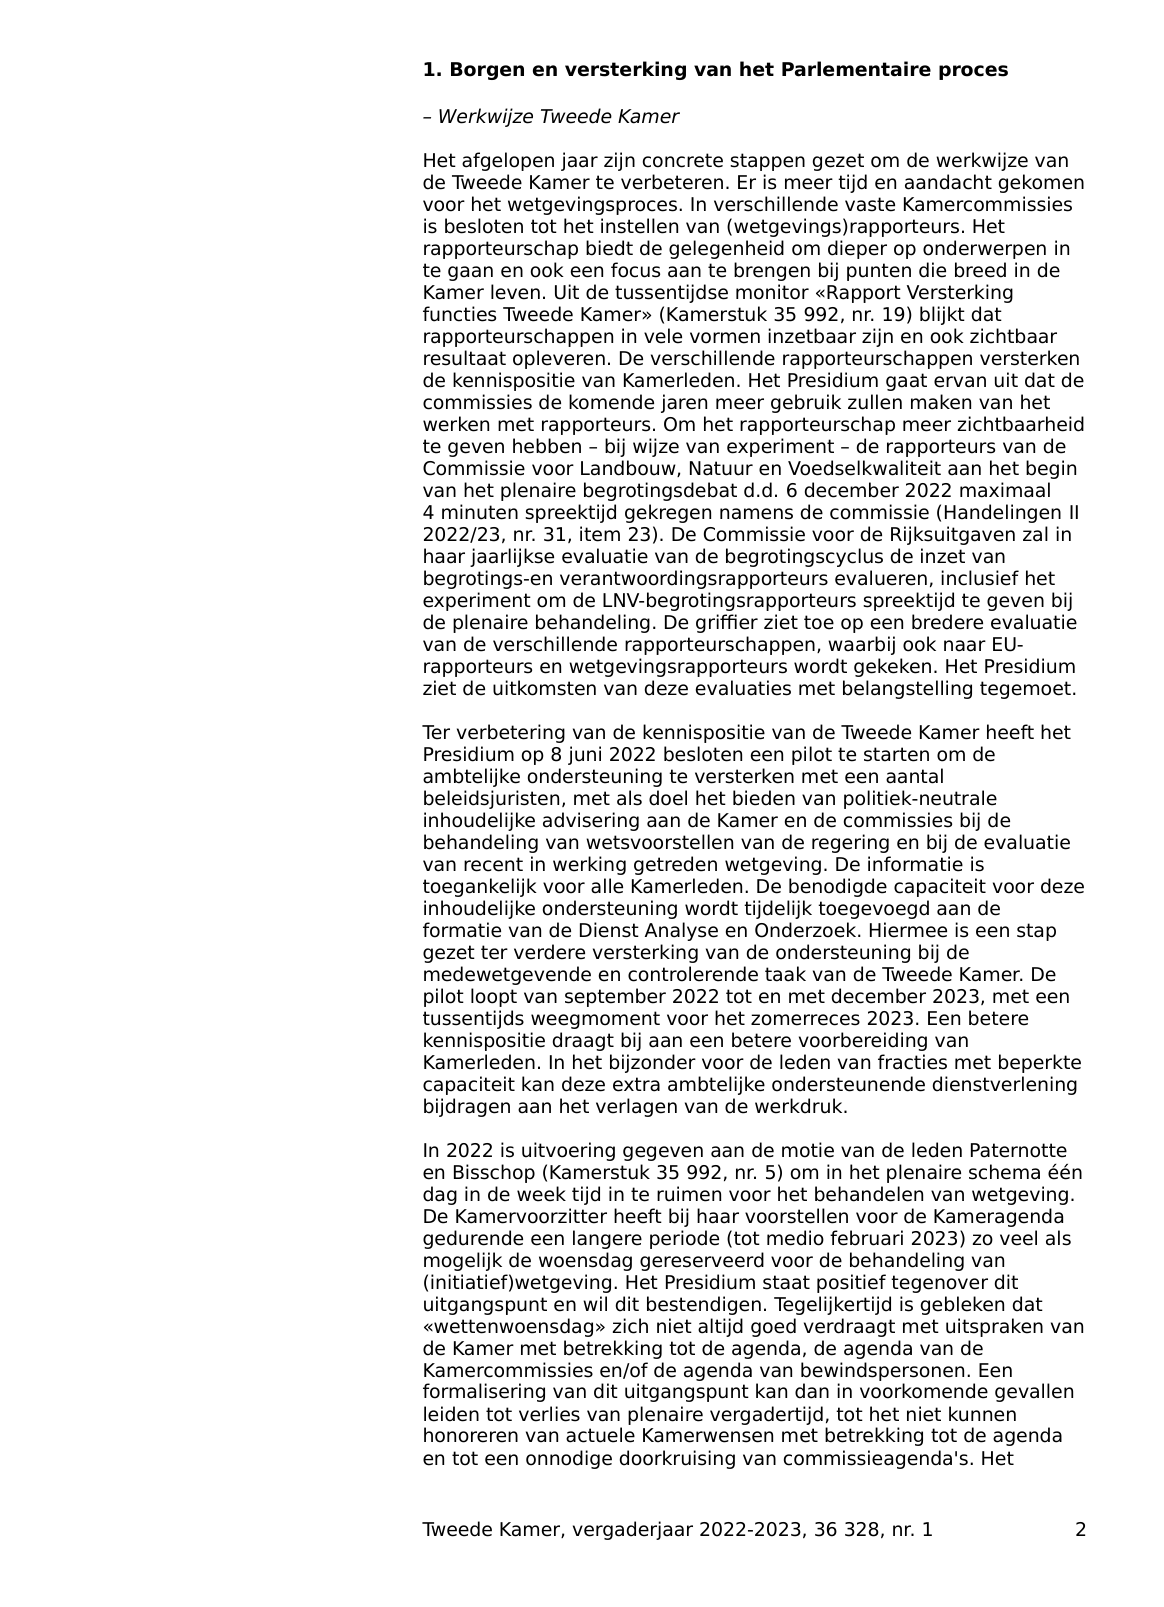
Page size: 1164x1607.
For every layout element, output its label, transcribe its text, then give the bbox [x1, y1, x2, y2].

text Ter verbetering van de kennispositie van de Tweede Kamer heeft het Presidium op 8 juni 2022 besloten een pilot te starten om de ambtelijke ondersteuning te versterken met een aantal beleidsjuristen, met als doel het bieden van politiek-neutrale inhoudelijke advisering aan de Kamer en de commissies bij de behandeling van wetsvoorstellen van de regering en bij de evaluatie van recent in werking getreden wetgeving. De informatie is toegankelijk voor alle Kamerleden. De benodigde capaciteit voor deze inhoudelijke ondersteuning wordt tijdelijk toegevoegd aan de formatie van de Dienst Analyse en Onderzoek. Hiermee is een stap gezet ter verdere versterking van de ondersteuning bij de medewetgevende en controlerende taak van de Tweede Kamer. De pilot loopt van september 2022 tot en met december 2023, met een tussentijds weegmoment voor het zomerreces 2023. Een betere kennispositie draagt bij aan een betere voorbereiding van Kamerleden. In het bijzonder voor de leden van fracties met beperkte capaciteit kan deze extra ambtelijke ondersteunende dienstverlening bijdragen aan het verlagen van de werkdruk. [422, 722, 1087, 1117]
text In 2022 is uitvoering gegeven aan de motie van de leden Paternotte en Bisschop (Kamerstuk 35 992, nr. 5) om in het plenaire schema één dag in de week tijd in te ruimen voor het behandelen van wetgeving. De Kamervoorzitter heeft bij haar voorstellen voor de Kameragenda gedurende een langere periode (tot medio februari 2023) zo veel als mogelijk de woensdag gereserveerd voor de behandeling van (initiatief)wetgeving. Het Presidium staat positief tegenover dit uitgangspunt en wil dit bestendigen. Tegelijkertijd is gebleken dat «wettenwoensdag» zich niet altijd goed verdraagt met uitspraken van de Kamer met betrekking tot de agenda, de agenda van de Kamercommissies en/of de agenda van bewindspersonen. Een formalisering van dit uitgangspunt kan dan in voorkomende gevallen leiden tot verlies van plenaire vergadertijd, tot het niet kunnen honoreren van actuele Kamerwensen met betrekking tot de agenda en tot een onnodige doorkruising van commissieagenda's. Het [422, 1140, 1087, 1469]
text Het afgelopen jaar zijn concrete stappen gezet om de werkwijze van de Tweede Kamer te verbeteren. Er is meer tijd en aandacht gekomen voor het wetgevingsproces. In verschillende vaste Kamercommissies is besloten tot het instellen van (wetgevings)rapporteurs. Het rapporteurschap biedt de gelegenheid om dieper op onderwerpen in te gaan en ook een focus aan te brengen bij punten die breed in de Kamer leven. Uit de tussentijdse monitor «Rapport Versterking functies Tweede Kamer» (Kamerstuk 35 992, nr. 19) blijkt dat rapporteurschappen in vele vormen inzetbaar zijn en ook zichtbaar resultaat opleveren. De verschillende rapporteurschappen versterken de kennispositie van Kamerleden. Het Presidium gaat ervan uit dat de commissies de komende jaren meer gebruik zullen maken van het werken met rapporteurs. Om het rapporteurschap meer zichtbaarheid te geven hebben – bij wijze van experiment – de rapporteurs van de Commissie voor Landbouw, Natuur en Voedselkwaliteit aan het begin van het plenaire begrotingsdebat d.d. 6 december 2022 maximaal 4 minuten spreektijd gekregen namens de commissie (Handelingen II 2022/23, nr. 31, item 23). De Commissie voor de Rijksuitgaven zal in haar jaarlijkse evaluatie van de begrotingscyclus de inzet van begrotings-en verantwoordingsrapporteurs evalueren, inclusief het experiment om de LNV-begrotingsrapporteurs spreektijd te geven bij de plenaire behandeling. De griffier ziet toe op een bredere evaluatie van de verschillende rapporteurschappen, waarbij ook naar EU-rapporteurs en wetgevingsrapporteurs wordt gekeken. Het Presidium ziet de uitkomsten van deze evaluaties met belangstelling tegemoet. [422, 150, 1087, 700]
subtitle 1. Borgen en versterking van het Parlementaire proces [422, 59, 1087, 81]
subtitle – Werkwijze Tweede Kamer [422, 106, 1087, 128]
